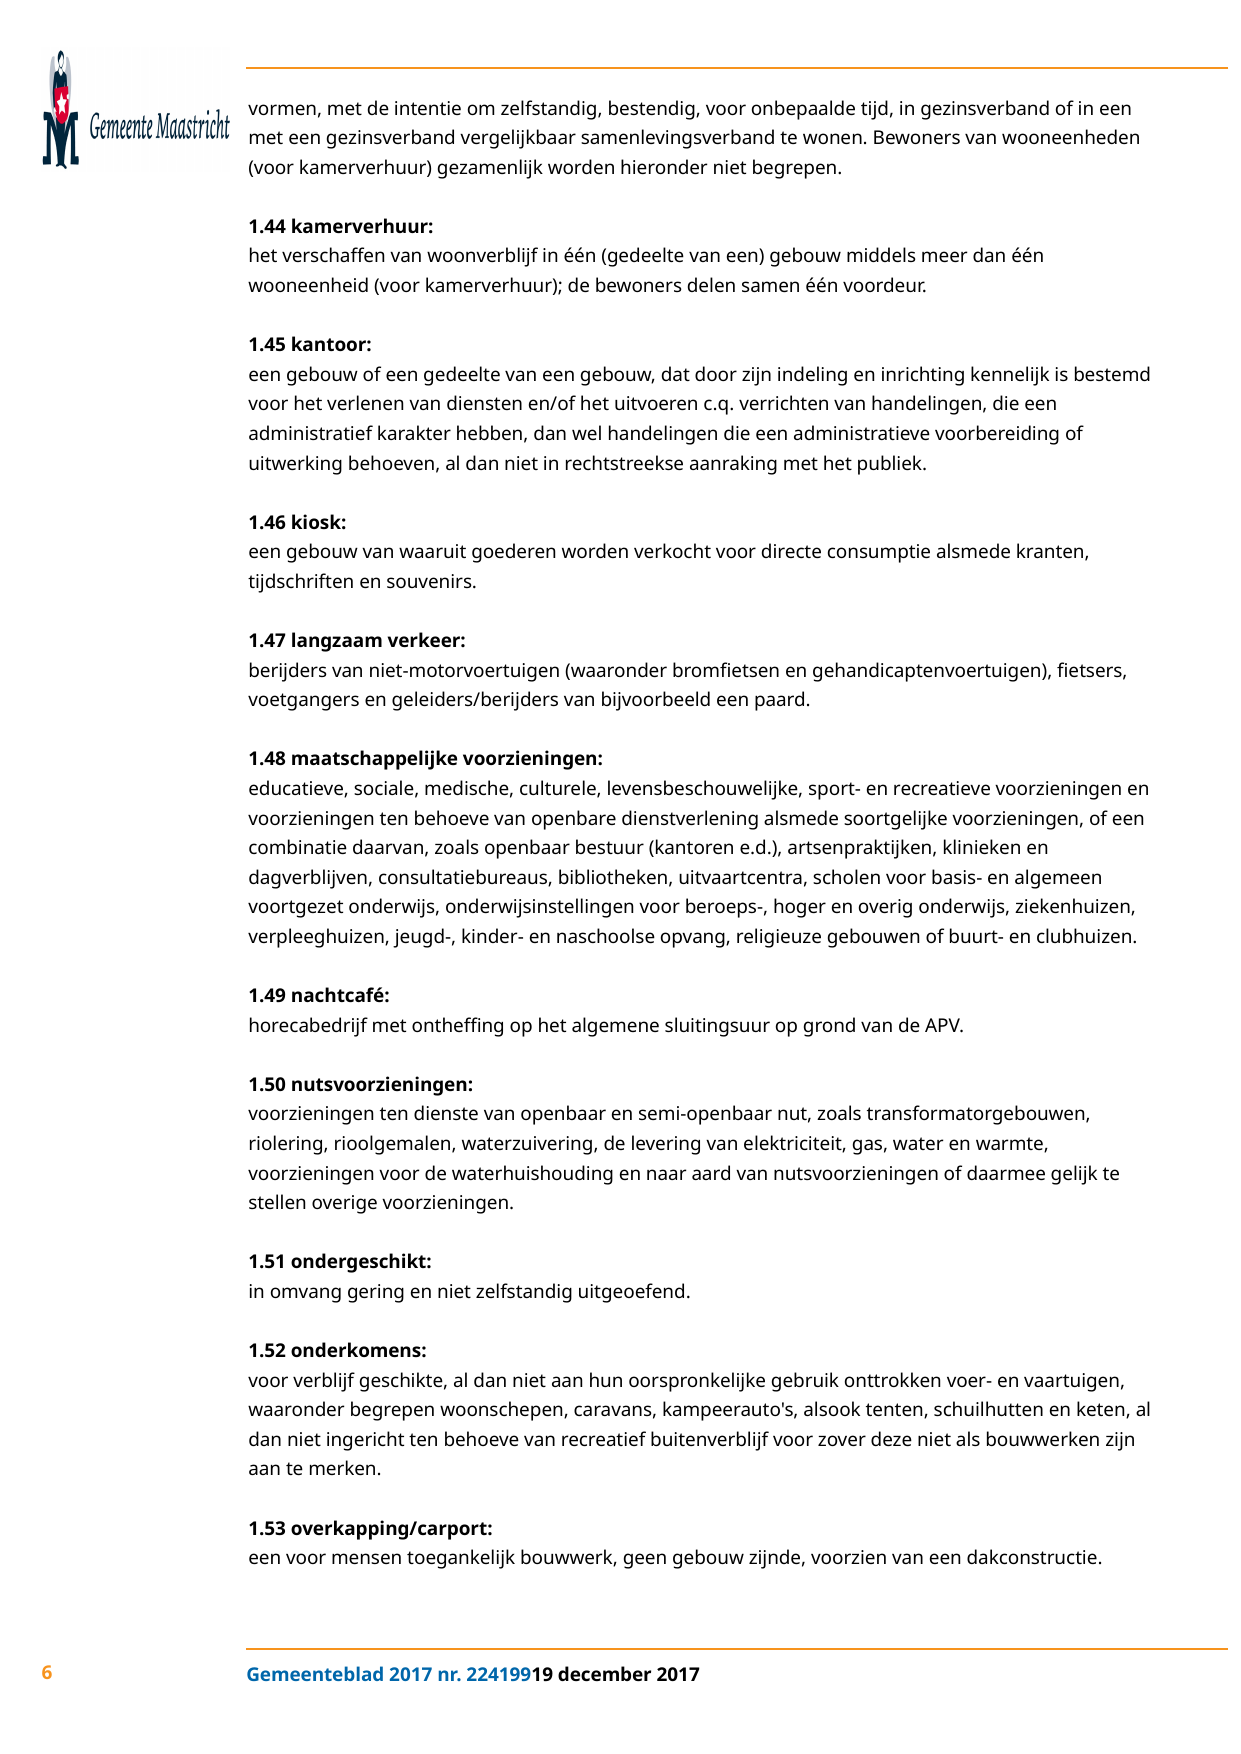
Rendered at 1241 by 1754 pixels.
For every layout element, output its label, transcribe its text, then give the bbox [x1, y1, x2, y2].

text 1.44 kamerverhuur: [248, 213, 1152, 239]
text 1.51 ondergeschikt: [248, 1248, 1152, 1274]
text een gebouw van waaruit goederen worden verkocht voor directe consumptie alsmede kranten, tijdschriften en souvenirs. [248, 538, 1152, 594]
text 1.48 maatschappelijke voorzieningen: [248, 746, 1152, 771]
text berijders van niet-motorvoertuigen (waaronder bromfietsen en gehandicaptenvoertuigen), fietsers, voetgangers en geleiders/berijders van bijvoorbeeld een paard. [248, 657, 1152, 712]
text horecabedrijf met ontheffing op het algemene sluitingsuur op grond van de APV. [248, 1012, 1152, 1038]
text educatieve, sociale, medische, culturele, levensbeschouwelijke, sport- en recreatieve voorzieningen en voorzieningen ten behoeve van openbare dienstverlening alsmede soortgelijke voorzieningen, of een combinatie daarvan, zoals openbaar bestuur (kantoren e.d.), artsenpraktijken, klinieken en dagverblijven, consultatiebureaus, bibliotheken, uitvaartcentra, scholen voor basis- en algemeen voortgezet onderwijs, onderwijsinstellingen voor beroeps-, hoger en overig onderwijs, ziekenhuizen, verpleeghuizen, jeugd-, kinder- en naschoolse opvang, religieuze gebouwen of buurt- en clubhuizen. [248, 775, 1152, 949]
text 1.52 onderkomens: [248, 1337, 1152, 1363]
text 1.50 nutsvoorzieningen: [248, 1071, 1152, 1097]
text in omvang gering en niet zelfstandig uitgeoefend. [248, 1278, 1152, 1304]
text 1.45 kantoor: [248, 331, 1152, 357]
text voor verblijf geschikte, al dan niet aan hun oorspronkelijke gebruik onttrokken voer- en vaartuigen, waaronder begrepen woonschepen, caravans, kampeerauto's, alsook tenten, schuilhutten en keten, al dan niet ingericht ten behoeve van recreatief buitenverblijf voor zover deze niet als bouwwerken zijn aan te merken. [248, 1367, 1152, 1481]
text een voor mensen toegankelijk bouwwerk, geen gebouw zijnde, voorzien van een dakconstructie. [248, 1544, 1152, 1570]
text het verschaffen van woonverblijf in één (gedeelte van een) gebouw middels meer dan één wooneenheid (voor kamerverhuur); de bewoners delen samen één voordeur. [248, 243, 1152, 298]
text vormen, met de intentie om zelfstandig, bestendig, voor onbepaalde tijd, in gezinsverband of in een met een gezinsverband vergelijkbaar samenlevingsverband te wonen. Bewoners van wooneenheden (voor kamerverhuur) gezamenlijk worden hieronder niet begrepen. [248, 95, 1152, 180]
text 1.46 kiosk: [248, 509, 1152, 535]
text 1.53 overkapping/carport: [248, 1515, 1152, 1541]
picture [41, 47, 231, 172]
text 1.47 langzaam verkeer: [248, 627, 1152, 653]
text een gebouw of een gedeelte van een gebouw, dat door zijn indeling en inrichting kennelijk is bestemd voor het verlenen van diensten en/of het uitvoeren c.q. verrichten van handelingen, die een administratief karakter hebben, dan wel handelingen die een administratieve voorbereiding of uitwerking behoeven, al dan niet in rechtstreekse aanraking met het publiek. [248, 361, 1152, 476]
text voorzieningen ten dienste van openbaar en semi-openbaar nut, zoals transformatorgebouwen, riolering, rioolgemalen, waterzuivering, de levering van elektriciteit, gas, water en warmte, voorzieningen voor de waterhuishouding en naar aard van nutsvoorzieningen of daarmee gelijk te stellen overige voorzieningen. [248, 1101, 1152, 1215]
text 1.49 nachtcafé: [248, 982, 1152, 1008]
